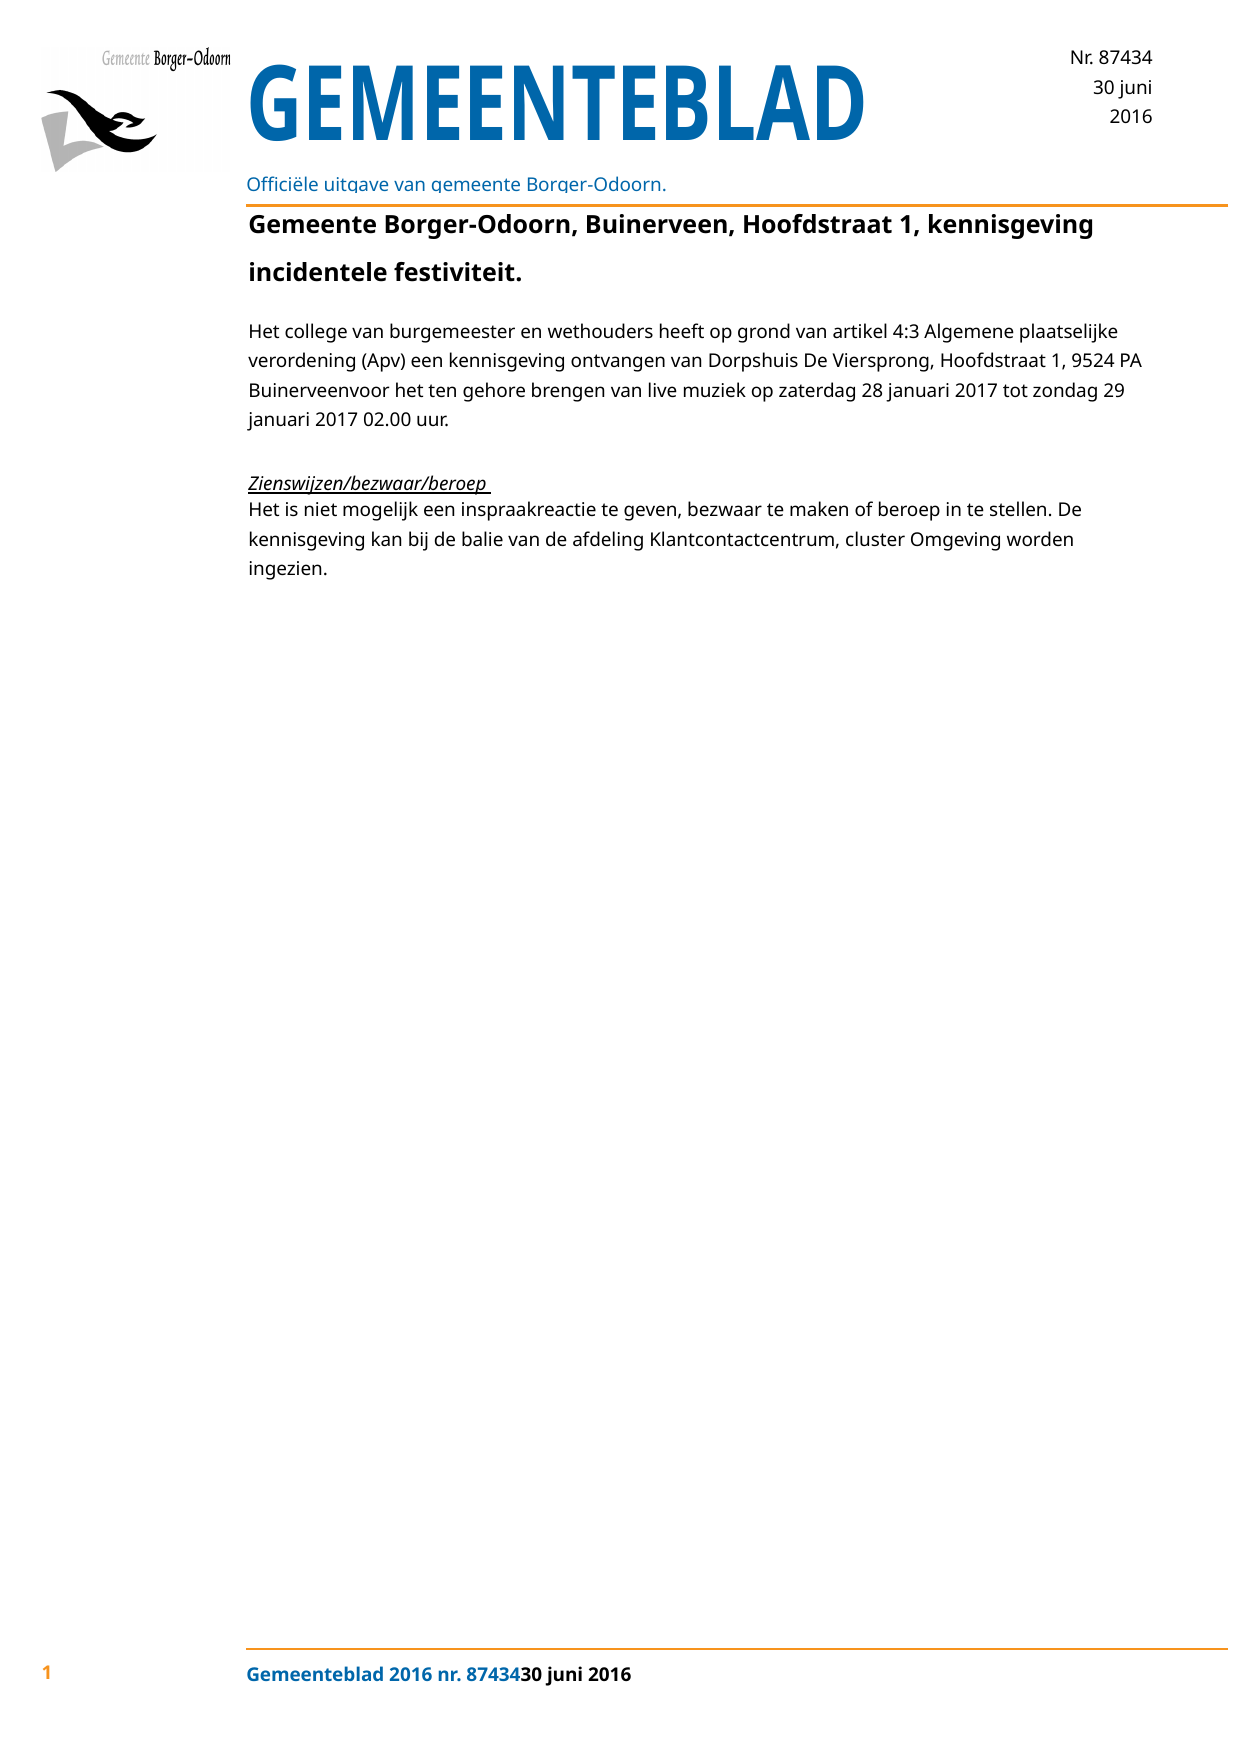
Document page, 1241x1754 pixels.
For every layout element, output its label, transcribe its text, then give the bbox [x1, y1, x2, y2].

picture [41, 47, 231, 172]
text Gemeente Borger-Odoorn, Buinerveen, Hoofdstraat 1, kennisgeving incidentele festiviteit. [248, 207, 1152, 288]
text Het is niet mogelijk een inspraakreactie te geven, bezwaar te maken of beroep in te stellen. De kennisgeving kan bij de balie van de afdeling Klantcontactcentrum, cluster Omgeving worden ingezien. [248, 496, 1152, 581]
text Het college van burgemeester en wethouders heeft op grond van artikel 4:3 Algemene plaatselijke verordening (Apv) een kennisgeving ontvangen van Dorpshuis De Viersprong, Hoofdstraat 1, 9524 PA Buinerveenvoor het ten gehore brengen van live muziek op zaterdag 28 januari 2017 tot zondag 29 januari 2017 02.00 uur. [248, 318, 1152, 432]
text Zienswijzen/bezwaar/beroep [248, 471, 1152, 496]
